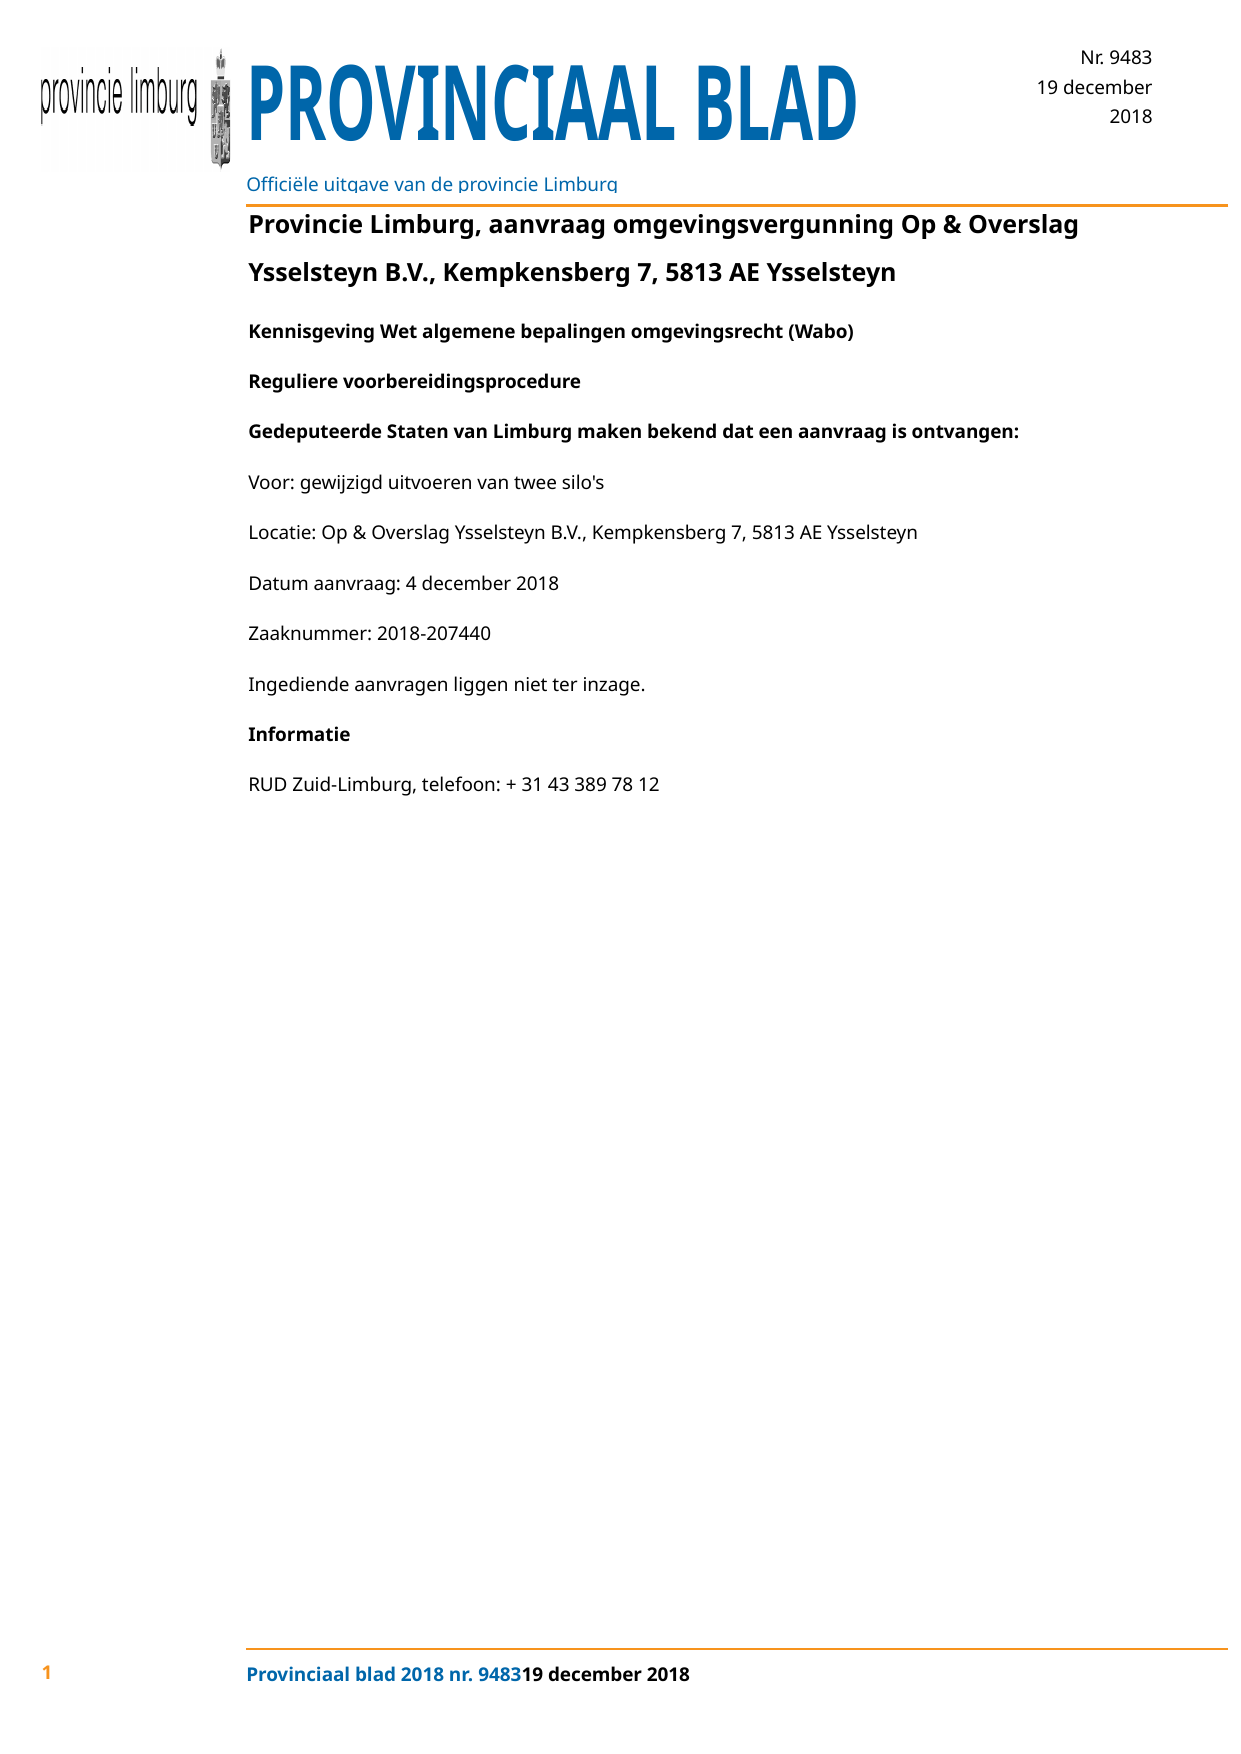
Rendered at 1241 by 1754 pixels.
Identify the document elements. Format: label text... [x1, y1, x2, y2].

text Gedeputeerde Staten van Limburg maken bekend dat een aanvraag is ontvangen: [248, 419, 1152, 444]
picture [41, 47, 231, 172]
text Ingediende aanvragen liggen niet ter inzage. [248, 671, 1152, 697]
text Provincie Limburg, aanvraag omgevingsvergunning Op & Overslag Ysselsteyn B.V., Kempkensberg 7, 5813 AE Ysselsteyn [248, 207, 1152, 288]
text Kennisgeving Wet algemene bepalingen omgevingsrecht (Wabo) [248, 318, 1152, 344]
text Voor: gewijzigd uitvoeren van twee silo's [248, 469, 1152, 495]
text Reguliere voorbereidingsprocedure [248, 368, 1152, 394]
text Zaaknummer: 2018-207440 [248, 620, 1152, 646]
text Datum aanvraag: 4 december 2018 [248, 570, 1152, 596]
text Locatie: Op & Overslag Ysselsteyn B.V., Kempkensberg 7, 5813 AE Ysselsteyn [248, 519, 1152, 545]
text RUD Zuid-Limburg, telefoon: + 31 43 389 78 12 [248, 772, 1152, 797]
text Informatie [248, 721, 1152, 747]
